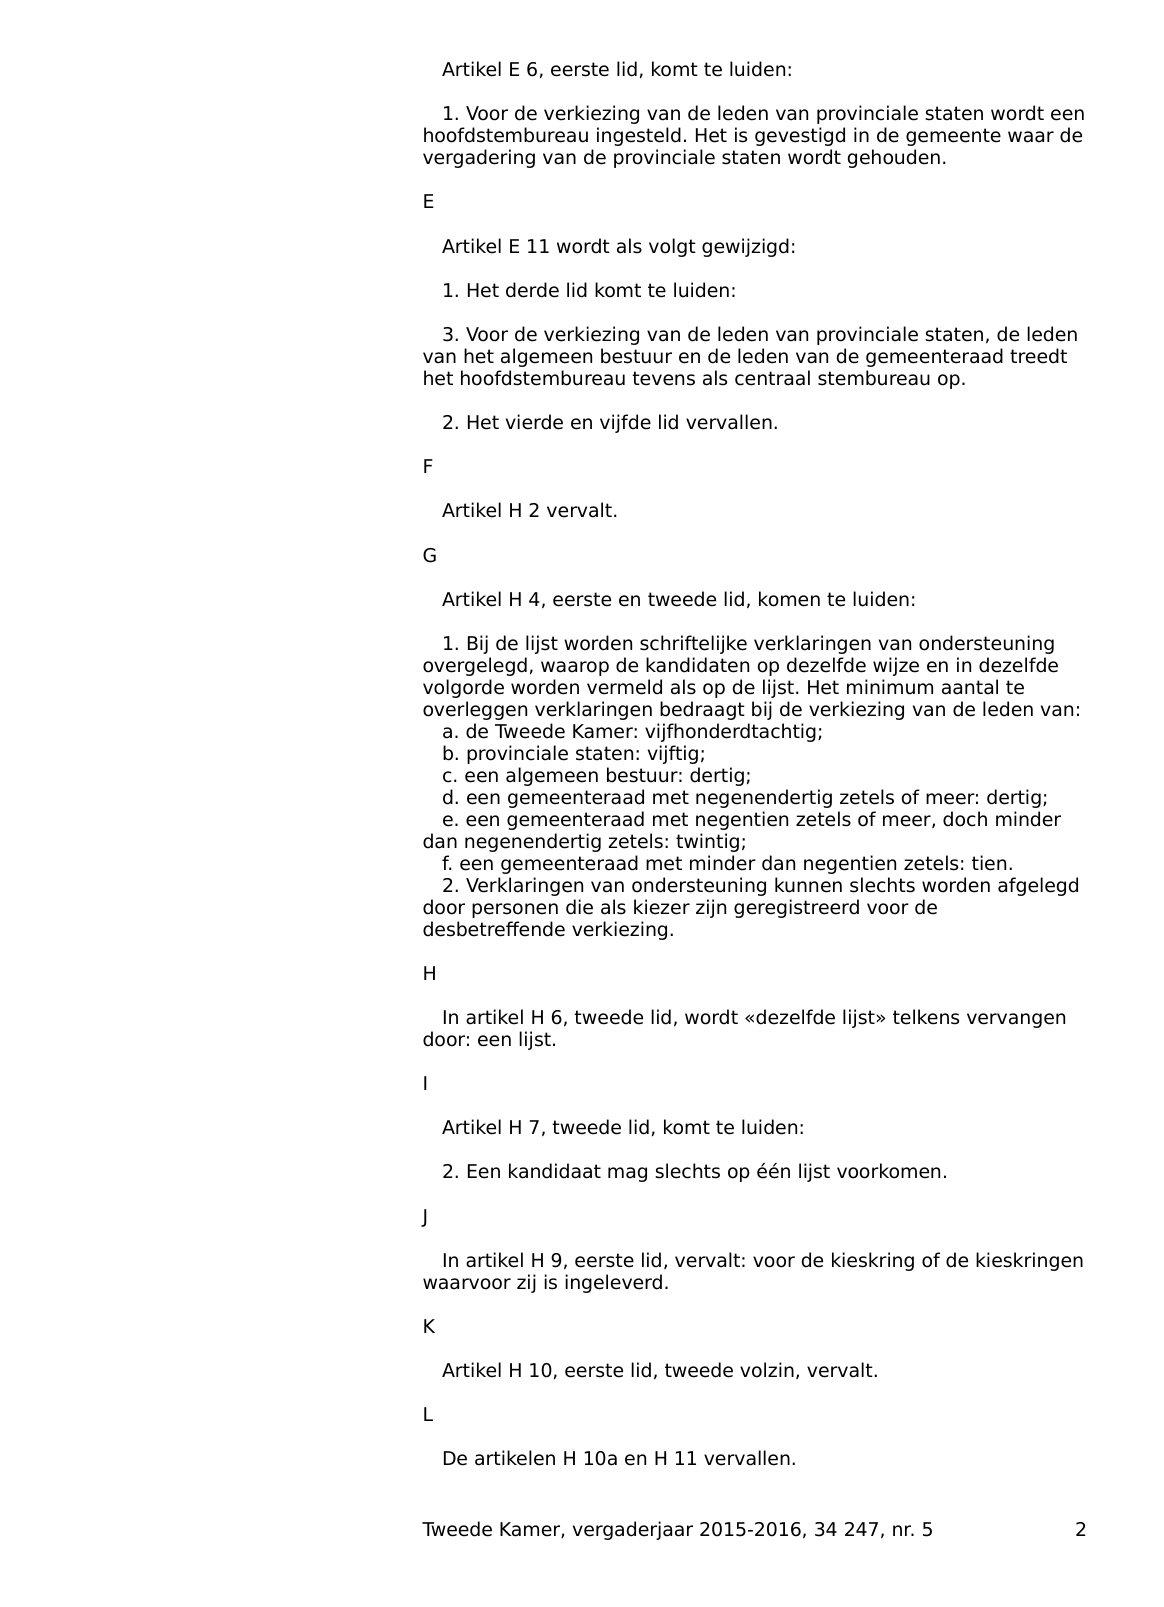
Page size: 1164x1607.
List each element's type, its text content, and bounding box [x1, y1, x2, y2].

text K [422, 1316, 1087, 1338]
text 1. Het derde lid komt te luiden: [422, 280, 1087, 302]
text E [422, 191, 1087, 213]
text Artikel H 10, eerste lid, tweede volzin, vervalt. [422, 1360, 1087, 1382]
text b. provinciale staten: vijftig; [422, 743, 1087, 765]
text a. de Tweede Kamer: vijfhonderdtachtig; [422, 721, 1087, 743]
text 1. Bij de lijst worden schriftelijke verklaringen van ondersteuning overgelegd, waarop de kandidaten op dezelfde wijze en in dezelfde volgorde worden vermeld als op de lijst. Het minimum aantal te overleggen verklaringen bedraagt bij de verkiezing van de leden van: [422, 633, 1087, 721]
text F [422, 456, 1087, 478]
text d. een gemeenteraad met negenendertig zetels of meer: dertig; [422, 787, 1087, 809]
text 2. Verklaringen van ondersteuning kunnen slechts worden afgelegd door personen die als kiezer zijn geregistreerd voor de desbetreffende verkiezing. [422, 874, 1087, 941]
text De artikelen H 10a en H 11 vervallen. [422, 1448, 1087, 1470]
text 1. Voor de verkiezing van de leden van provinciale staten wordt een hoofdstembureau ingesteld. Het is gevestigd in de gemeente waar de vergadering van de provinciale staten wordt gehouden. [422, 103, 1087, 169]
text I [422, 1073, 1087, 1095]
text Artikel H 4, eerste en tweede lid, komen te luiden: [422, 589, 1087, 611]
text Artikel E 11 wordt als volgt gewijzigd: [422, 236, 1087, 257]
text f. een gemeenteraad met minder dan negentien zetels: tien. [422, 853, 1087, 874]
text 2. Een kandidaat mag slechts op één lijst voorkomen. [422, 1161, 1087, 1183]
text 2. Het vierde en vijfde lid vervallen. [422, 412, 1087, 434]
text Artikel H 7, tweede lid, komt te luiden: [422, 1117, 1087, 1139]
text H [422, 963, 1087, 985]
text In artikel H 9, eerste lid, vervalt: voor de kieskring of de kieskringen waarvoor zij is ingeleverd. [422, 1250, 1087, 1294]
text G [422, 544, 1087, 566]
text 3. Voor de verkiezing van de leden van provinciale staten, de leden van het algemeen bestuur en de leden van de gemeenteraad treedt het hoofdstembureau tevens als centraal stembureau op. [422, 324, 1087, 390]
text c. een algemeen bestuur: dertig; [422, 765, 1087, 787]
text J [422, 1206, 1087, 1227]
text Artikel E 6, eerste lid, komt te luiden: [422, 59, 1087, 81]
text e. een gemeenteraad met negentien zetels of meer, doch minder dan negenendertig zetels: twintig; [422, 809, 1087, 853]
text In artikel H 6, tweede lid, wordt «dezelfde lijst» telkens vervangen door: een lijst. [422, 1007, 1087, 1051]
text L [422, 1404, 1087, 1426]
text Artikel H 2 vervalt. [422, 500, 1087, 522]
